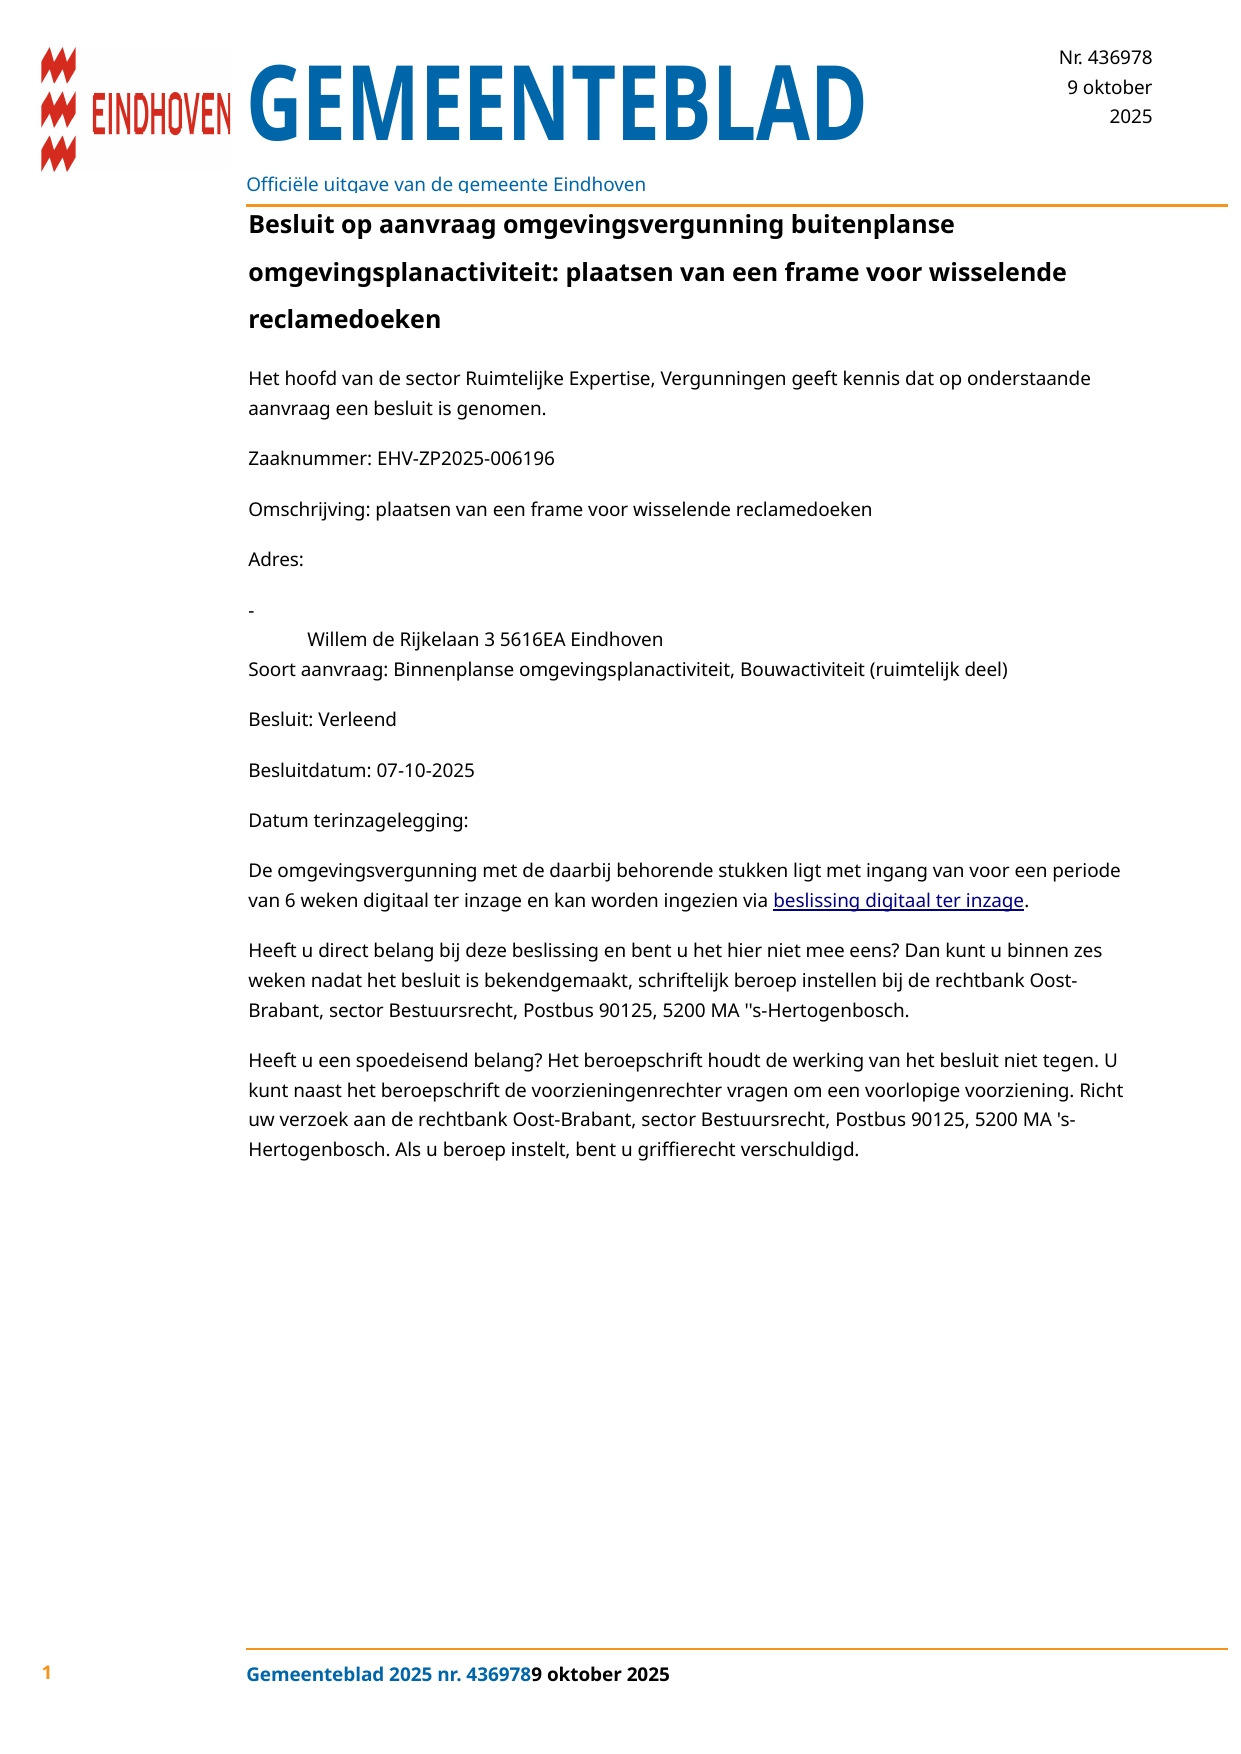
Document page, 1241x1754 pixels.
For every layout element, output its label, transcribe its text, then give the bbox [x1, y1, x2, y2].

text Heeft u een spoedeisend belang? Het beroepschrift houdt de werking van het besluit niet tegen. U kunt naast het beroepschrift de voorzieningenrechter vragen om een voorlopige voorziening. Richt uw verzoek aan de rechtbank Oost-Brabant, sector Bestuursrecht, Postbus 90125, 5200 MA 's-Hertogenbosch. Als u beroep instelt, bent u griffierecht verschuldigd. [248, 1047, 1152, 1162]
text Besluitdatum: 07-10-2025 [248, 757, 1152, 782]
text Zaaknummer: EHV-ZP2025-006196 [248, 446, 1152, 471]
text Heeft u direct belang bij deze beslissing en bent u het hier niet mee eens? Dan kunt u binnen zes weken nadat het besluit is bekendgemaakt, schriftelijk beroep instellen bij de rechtbank Oost-Brabant, sector Bestuursrecht, Postbus 90125, 5200 MA ''s-Hertogenbosch. [248, 938, 1152, 1022]
list Willem de Rijkelaan 3 5616EA Eindhoven [248, 626, 1152, 652]
picture [41, 47, 231, 172]
text Besluit: Verleend [248, 706, 1152, 732]
text Het hoofd van de sector Ruimtelijke Expertise, Vergunningen geeft kennis dat op onderstaande aanvraag een besluit is genomen. [248, 366, 1152, 421]
text Besluit op aanvraag omgevingsvergunning buitenplanse omgevingsplanactiviteit: plaatsen van een frame voor wisselende reclamedoeken [248, 207, 1152, 336]
text Datum terinzagelegging: [248, 807, 1152, 833]
text Omschrijving: plaatsen van een frame voor wisselende reclamedoeken [248, 496, 1152, 522]
text Soort aanvraag: Binnenplanse omgevingsplanactiviteit, Bouwactiviteit (ruimtelijk deel) [248, 656, 1152, 682]
text De omgevingsvergunning met de daarbij behorende stukken ligt met ingang van voor een periode van 6 weken digitaal ter inzage en kan worden ingezien via beslissing digitaal ter inzage. [248, 858, 1152, 913]
text Adres: [248, 546, 1152, 572]
